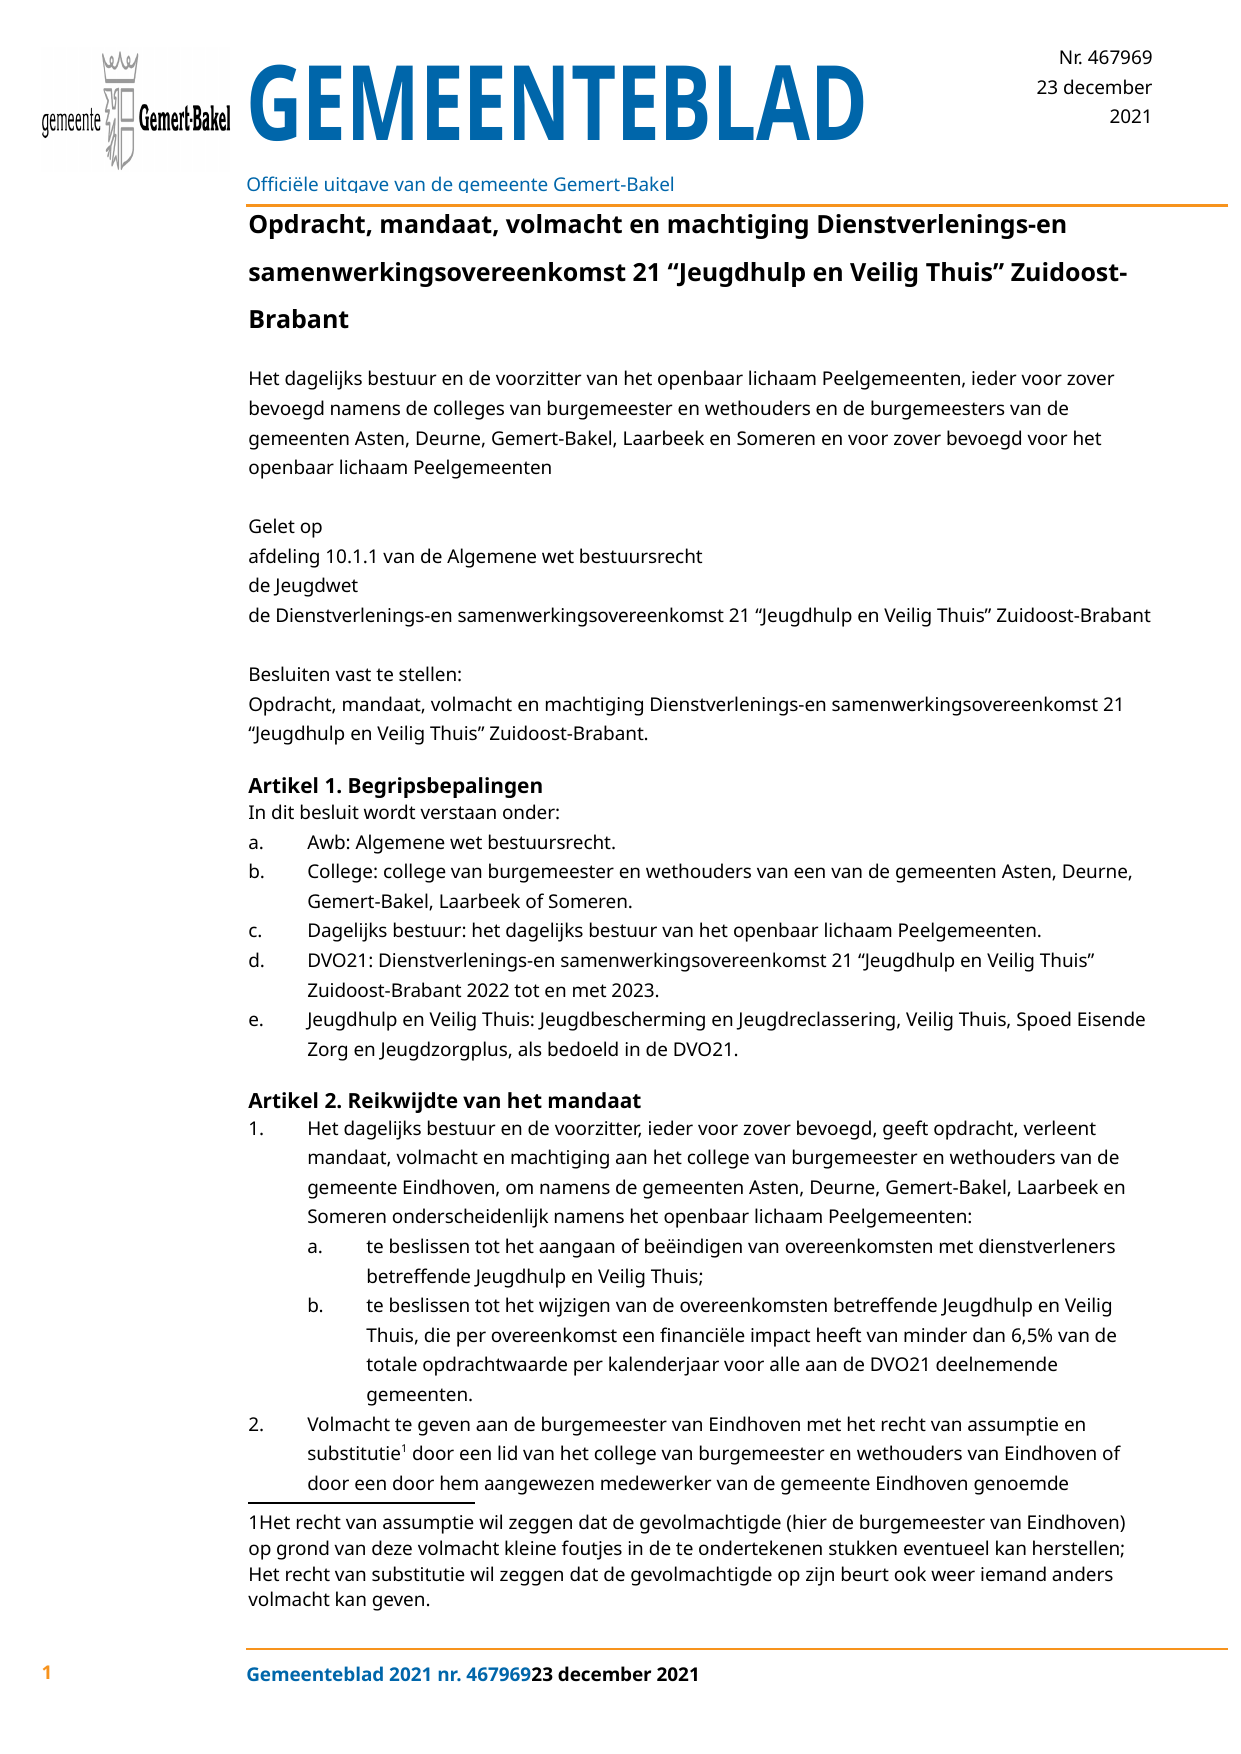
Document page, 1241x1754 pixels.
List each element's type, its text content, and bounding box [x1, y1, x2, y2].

list College: college van burgemeester en wethouders van een van de gemeenten Asten, Deurne, Gemert-Bakel, Laarbeek of Someren. [248, 858, 1152, 914]
list Volmacht te geven aan de burgemeester van Eindhoven met het recht van assumptie en substitutie door een lid van het college van burgemeester en wethouders van Eindhoven of door een door hem aangewezen medewerker van de gemeente Eindhoven genoemde [248, 1411, 1152, 1496]
text de Jeugdwet [248, 573, 1152, 598]
text de Dienstverlenings-en samenwerkingsovereenkomst 21 “Jeugdhulp en Veilig Thuis” Zuidoost-Brabant [248, 602, 1152, 628]
picture [41, 47, 231, 172]
list Awb: Algemene wet bestuursrecht. [248, 829, 1152, 855]
text Artikel 1. Begripsbepalingen [248, 771, 1152, 799]
list te beslissen tot het aangaan of beëindigen van overeenkomsten met dienstverleners betreffende Jeugdhulp en Veilig Thuis; [307, 1233, 1152, 1288]
text In dit besluit wordt verstaan onder: [248, 799, 1152, 825]
list Jeugdhulp en Veilig Thuis: Jeugdbescherming en Jeugdreclassering, Veilig Thuis, Spoed Eisende Zorg en Jeugdzorgplus, als bedoeld in de DVO21. [248, 1006, 1152, 1062]
list Dagelijks bestuur: het dagelijks bestuur van het openbaar lichaam Peelgemeenten. [248, 918, 1152, 943]
text Artikel 2. Reikwijdte van het mandaat [248, 1086, 1152, 1115]
list Het recht van assumptie wil zeggen dat de gevolmachtigde (hier de burgemeester van Eindhoven) op grond van deze volmacht kleine foutjes in de te ondertekenen stukken eventueel kan herstellen; Het recht van substitutie wil zeggen dat de gevolmachtigde op zijn beurt ook weer iemand anders volmacht kan geven. [248, 1509, 1152, 1612]
text afdeling 10.1.1 van de Algemene wet bestuursrecht [248, 543, 1152, 569]
text Opdracht, mandaat, volmacht en machtiging Dienstverlenings-en samenwerkingsovereenkomst 21 “Jeugdhulp en Veilig Thuis” Zuidoost-Brabant. [248, 691, 1152, 746]
list te beslissen tot het wijzigen van de overeenkomsten betreffende Jeugdhulp en Veilig Thuis, die per overeenkomst een financiële impact heeft van minder dan 6,5% van de totale opdrachtwaarde per kalenderjaar voor alle aan de DVO21 deelnemende gemeenten. [307, 1292, 1152, 1407]
text Opdracht, mandaat, volmacht en machtiging Dienstverlenings-en samenwerkingsovereenkomst 21 “Jeugdhulp en Veilig Thuis” Zuidoost-Brabant [248, 207, 1152, 336]
text Besluiten vast te stellen: [248, 661, 1152, 687]
list Het dagelijks bestuur en de voorzitter, ieder voor zover bevoegd, geeft opdracht, verleent mandaat, volmacht en machtiging aan het college van burgemeester en wethouders van de gemeente Eindhoven, om namens de gemeenten Asten, Deurne, Gemert-Bakel, Laarbeek en Someren onderscheidenlijk namens het openbaar lichaam Peelgemeenten: [248, 1115, 1152, 1229]
text Het dagelijks bestuur en de voorzitter van het openbaar lichaam Peelgemeenten, ieder voor zover bevoegd namens de colleges van burgemeester en wethouders en de burgemeesters van de gemeenten Asten, Deurne, Gemert-Bakel, Laarbeek en Someren en voor zover bevoegd voor het openbaar lichaam Peelgemeenten [248, 366, 1152, 480]
text Gelet op [248, 513, 1152, 539]
list DVO21: Dienstverlenings-en samenwerkingsovereenkomst 21 “Jeugdhulp en Veilig Thuis” Zuidoost-Brabant 2022 tot en met 2023. [248, 947, 1152, 1003]
